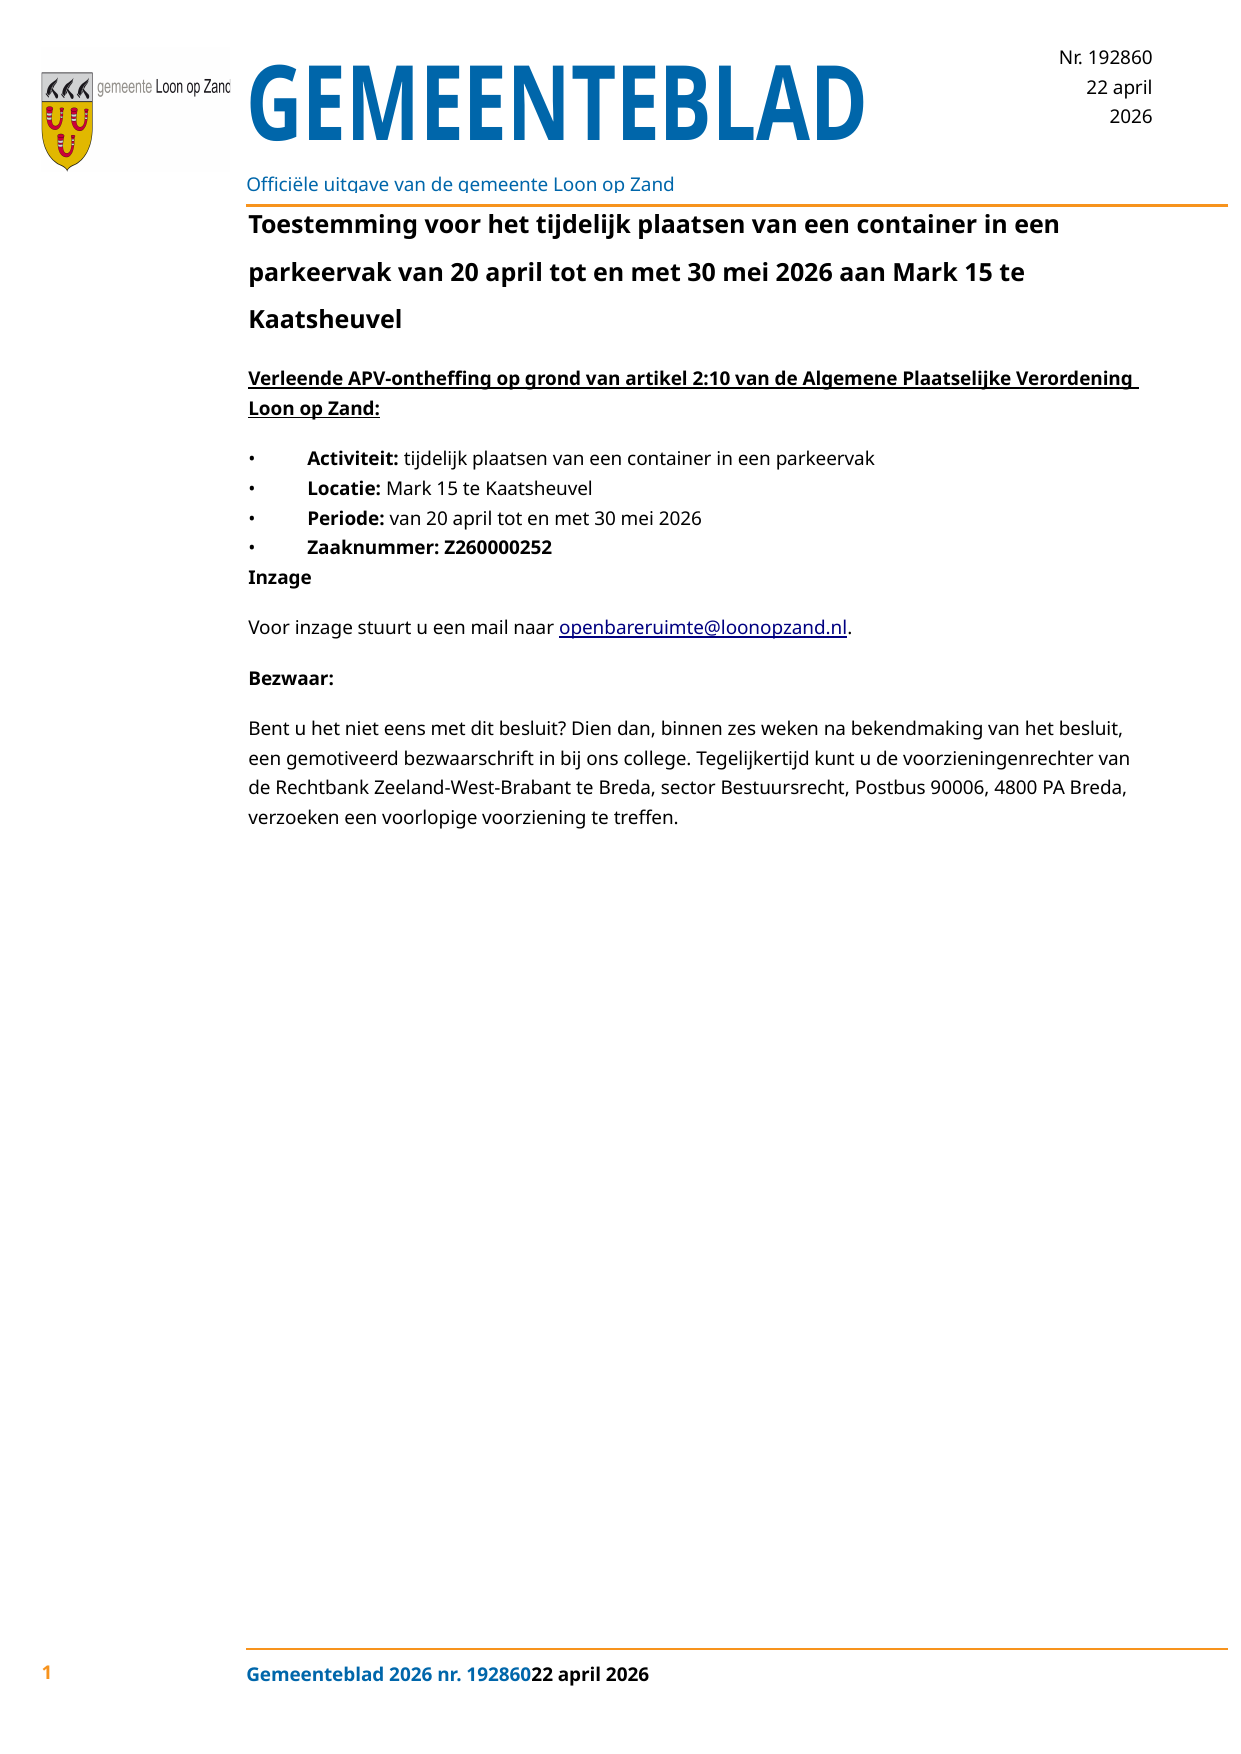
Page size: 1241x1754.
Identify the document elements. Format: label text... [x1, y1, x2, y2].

text Toestemming voor het tijdelijk plaatsen van een container in een parkeervak van 20 april tot en met 30 mei 2026 aan Mark 15 te Kaatsheuvel [248, 207, 1152, 336]
text Bezwaar: [248, 665, 1152, 690]
picture [41, 47, 231, 172]
list Activiteit: tijdelijk plaatsen van een container in een parkeervak [248, 446, 1152, 471]
list Periode: van 20 april tot en met 30 mei 2026 [248, 505, 1152, 530]
list Zaaknummer: Z260000252 [248, 534, 1152, 560]
text Inzage [248, 564, 1152, 589]
list Locatie: Mark 15 te Kaatsheuvel [248, 475, 1152, 501]
text Verleende APV-ontheffing op grond van artikel 2:10 van de Algemene Plaatselijke Verordening Loon op Zand: [248, 366, 1152, 421]
text Bent u het niet eens met dit besluit? Dien dan, binnen zes weken na bekendmaking van het besluit, een gemotiveerd bezwaarschrift in bij ons college. Tegelijkertijd kunt u de voorzieningenrechter van de Rechtbank Zeeland-West-Brabant te Breda, sector Bestuursrecht, Postbus 90006, 4800 PA Breda, verzoeken een voorlopige voorziening te treffen. [248, 715, 1152, 829]
text Voor inzage stuurt u een mail naar openbareruimte@loonopzand.nl. [248, 614, 1152, 640]
